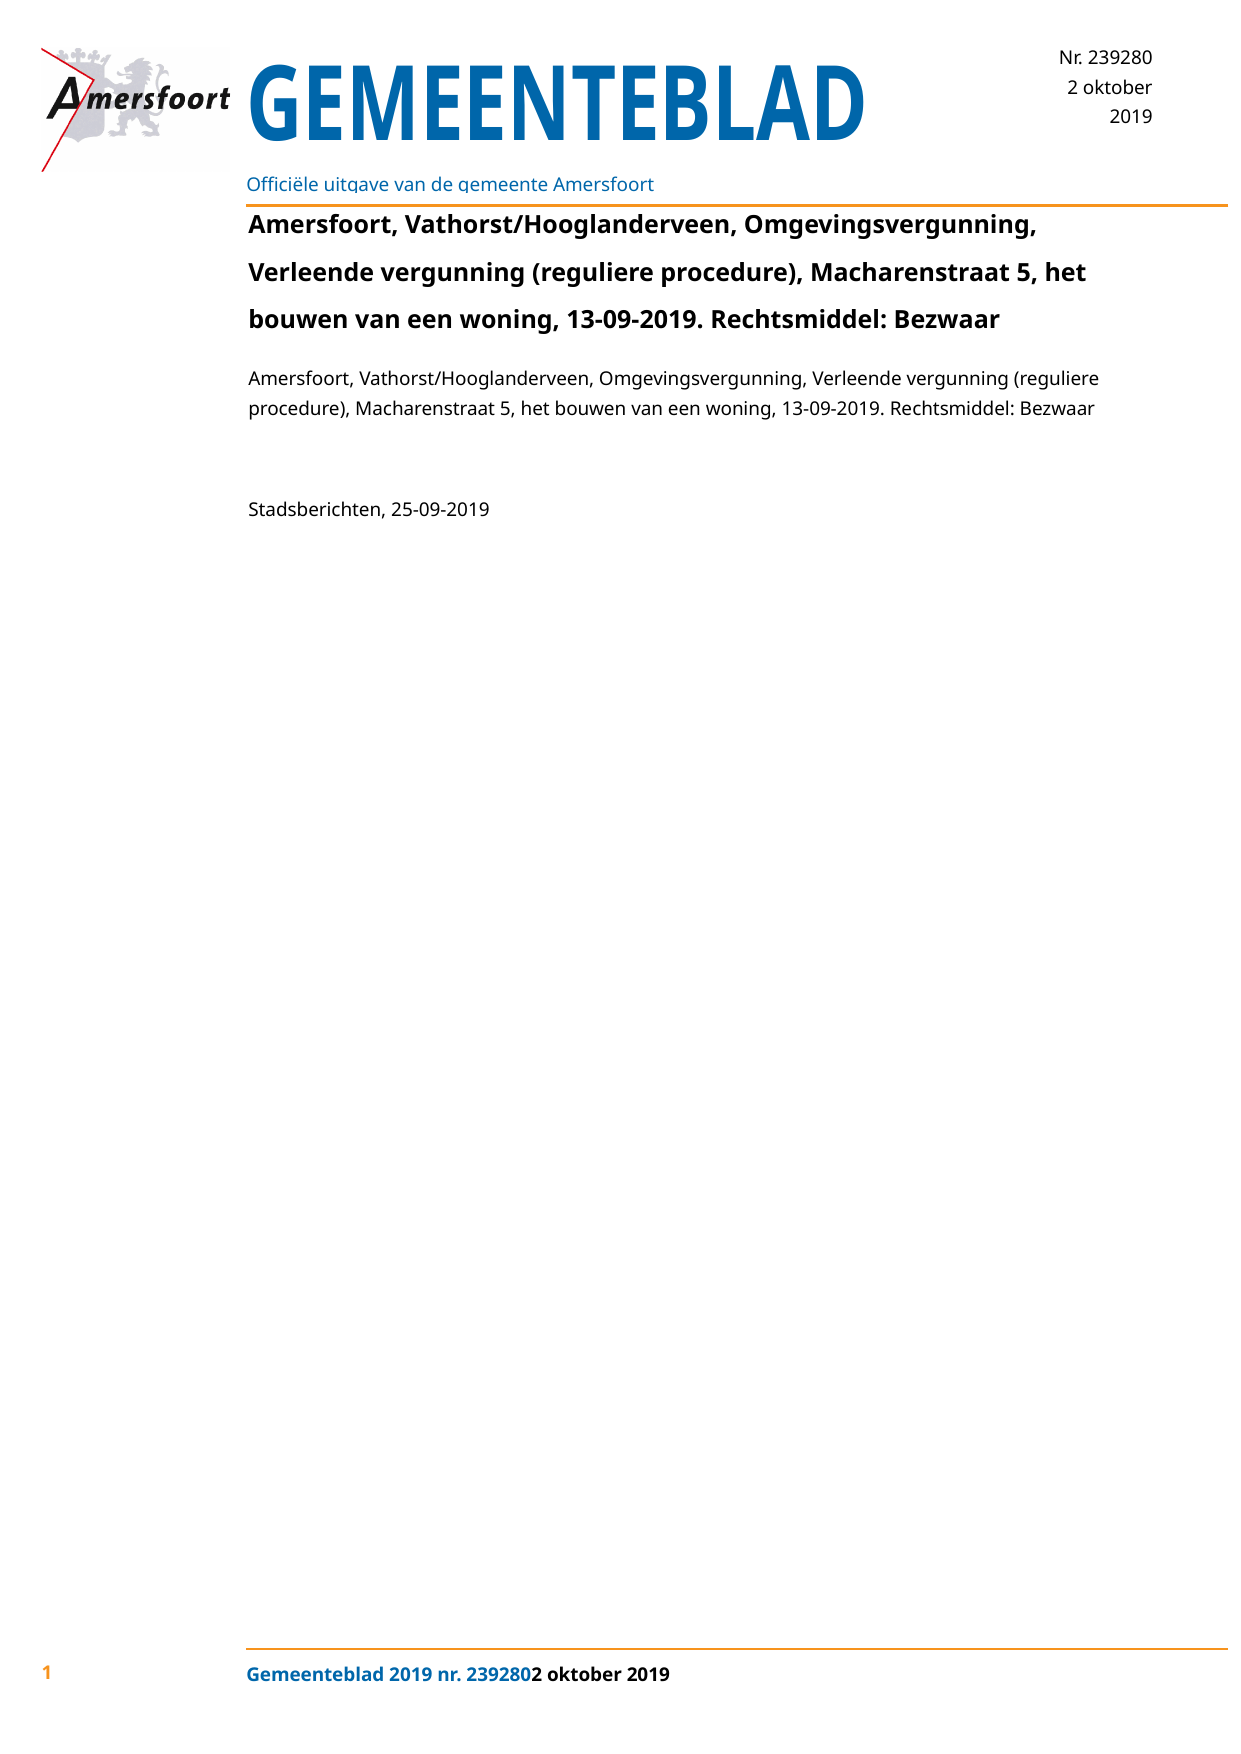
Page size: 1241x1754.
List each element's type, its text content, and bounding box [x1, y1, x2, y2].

text Stadsberichten, 25-09-2019 [248, 496, 1152, 522]
picture [41, 47, 231, 172]
text Amersfoort, Vathorst/Hooglanderveen, Omgevingsvergunning, Verleende vergunning (reguliere procedure), Macharenstraat 5, het bouwen van een woning, 13-09-2019. Rechtsmiddel: Bezwaar [248, 366, 1152, 421]
text Amersfoort, Vathorst/Hooglanderveen, Omgevingsvergunning, Verleende vergunning (reguliere procedure), Macharenstraat 5, het bouwen van een woning, 13-09-2019. Rechtsmiddel: Bezwaar [248, 207, 1152, 336]
